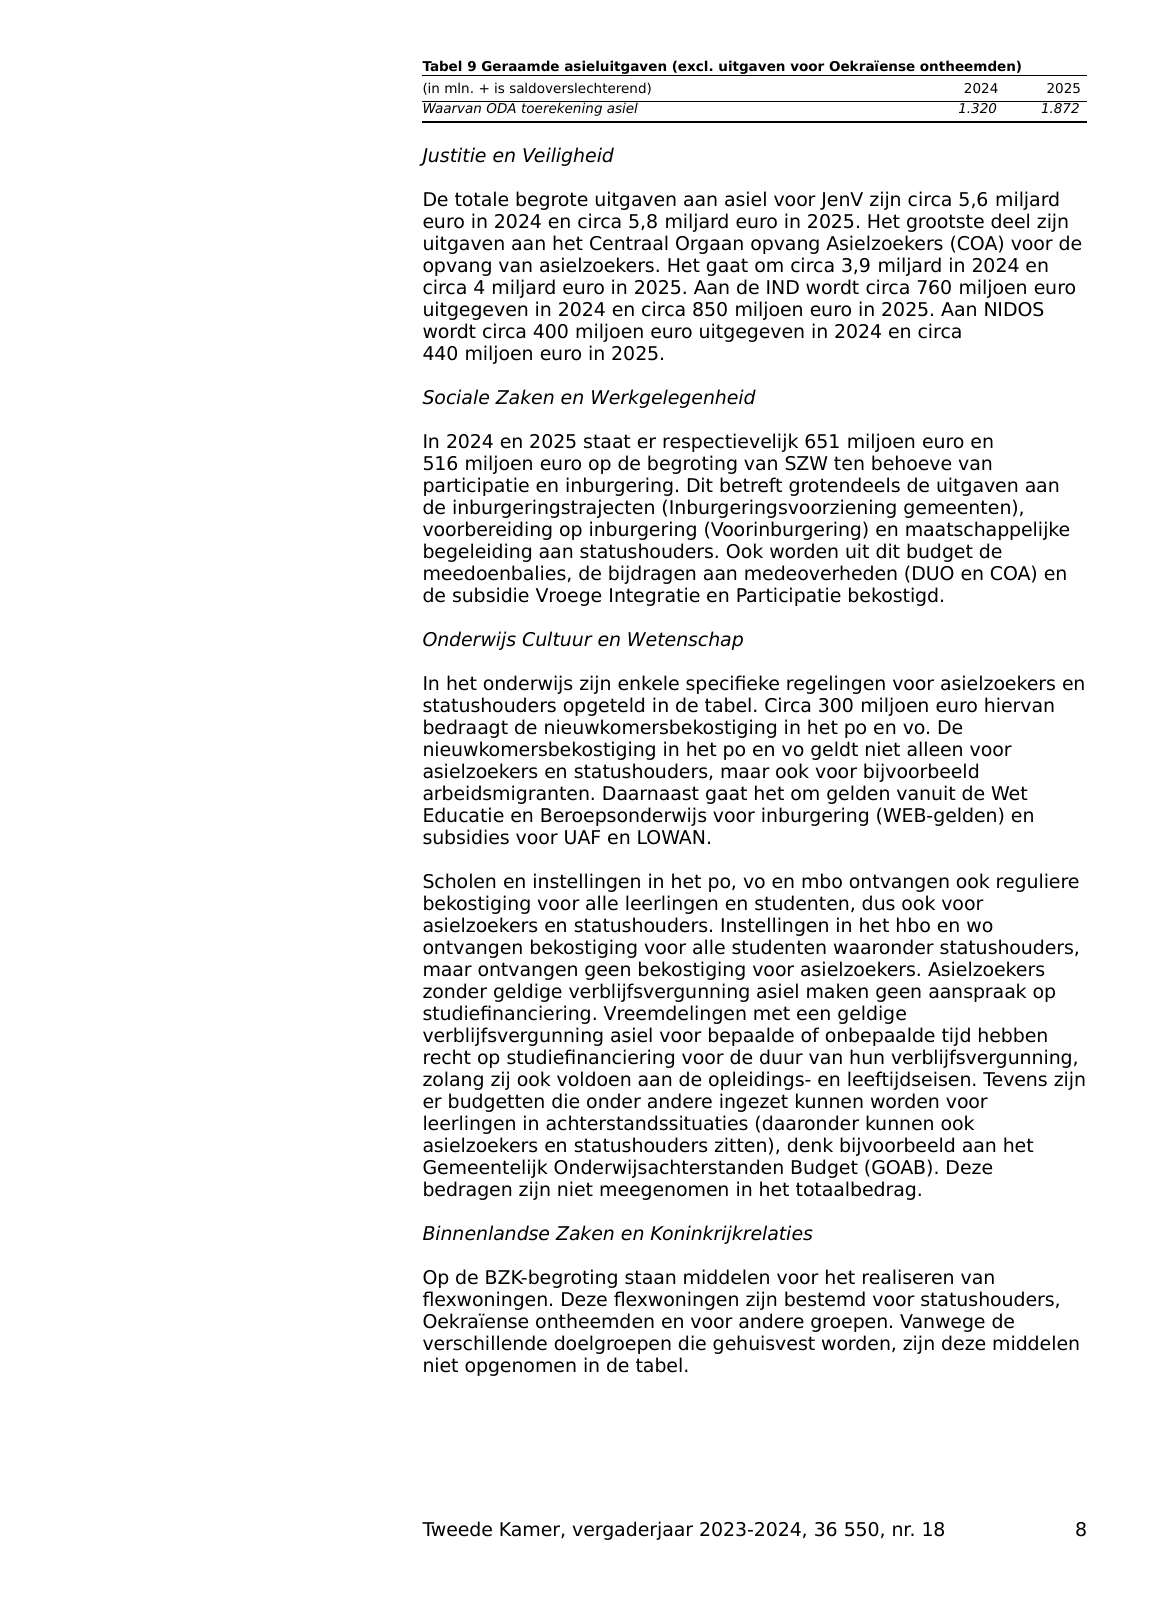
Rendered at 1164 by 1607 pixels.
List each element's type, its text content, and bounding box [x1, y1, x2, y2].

subtitle Sociale Zaken en Werkgelegenheid [422, 387, 1087, 409]
subtitle Justitie en Veiligheid [422, 144, 1087, 167]
text De totale begrote uitgaven aan asiel voor JenV zijn circa 5,6 miljard euro in 2024 en circa 5,8 miljard euro in 2025. Het grootste deel zijn uitgaven aan het Centraal Orgaan opvang Asielzoekers (COA) voor de opvang van asielzoekers. Het gaat om circa 3,9 miljard in 2024 en circa 4 miljard euro in 2025. Aan de IND wordt circa 760 miljoen euro uitgegeven in 2024 en circa 850 miljoen euro in 2025. Aan NIDOS wordt circa 400 miljoen euro uitgegeven in 2024 en circa 440 miljoen euro in 2025. [422, 189, 1087, 364]
text In 2024 en 2025 staat er respectievelijk 651 miljoen euro en 516 miljoen euro op de begroting van SZW ten behoeve van participatie en inburgering. Dit betreft grotendeels de uitgaven aan de inburgeringstrajecten (Inburgeringsvoorziening gemeenten), voorbereiding op inburgering (Voorinburgering) en maatschappelijke begeleiding aan statushouders. Ook worden uit dit budget de meedoenbalies, de bijdragen aan medeoverheden (DUO en COA) en de subsidie Vroege Integratie en Participatie bekostigd. [422, 431, 1087, 607]
subtitle Binnenlandse Zaken en Koninkrijkrelaties [422, 1223, 1087, 1245]
text In het onderwijs zijn enkele specifieke regelingen voor asielzoekers en statushouders opgeteld in de tabel. Circa 300 miljoen euro hiervan bedraagt de nieuwkomersbekostiging in het po en vo. De nieuwkomersbekostiging in het po en vo geldt niet alleen voor asielzoekers en statushouders, maar ook voor bijvoorbeeld arbeidsmigranten. Daarnaast gaat het om gelden vanuit de Wet Educatie en Beroepsonderwijs voor inburgering (WEB-gelden) en subsidies voor UAF en LOWAN. [422, 673, 1087, 849]
table_cell Waarvan ODA toerekening asiel [422, 102, 915, 121]
table_cell 2024 [915, 76, 1004, 101]
table_cell 1.320 [915, 102, 1004, 121]
table_cell 1.872 [1004, 102, 1087, 121]
text Op de BZK-begroting staan middelen voor het realiseren van flexwoningen. Deze flexwoningen zijn bestemd voor statushouders, Oekraïense ontheemden en voor andere groepen. Vanwege de verschillende doelgroepen die gehuisvest worden, zijn deze middelen niet opgenomen in de tabel. [422, 1267, 1087, 1377]
table_cell 2025 [1004, 76, 1087, 101]
table_header Tabel 9 Geraamde asieluitgaven (excl. uitgaven voor Oekraïense ontheemden) [422, 59, 1087, 75]
table_cell (in mln. + is saldoverslechterend) [422, 76, 915, 101]
subtitle Onderwijs Cultuur en Wetenschap [422, 629, 1087, 651]
text Scholen en instellingen in het po, vo en mbo ontvangen ook reguliere bekostiging voor alle leerlingen en studenten, dus ook voor asielzoekers en statushouders. Instellingen in het hbo en wo ontvangen bekostiging voor alle studenten waaronder statushouders, maar ontvangen geen bekostiging voor asielzoekers. Asielzoekers zonder geldige verblijfsvergunning asiel maken geen aanspraak op studiefinanciering. Vreemdelingen met een geldige verblijfsvergunning asiel voor bepaalde of onbepaalde tijd hebben recht op studiefinanciering voor de duur van hun verblijfsvergunning, zolang zij ook voldoen aan de opleidings- en leeftijdseisen. Tevens zijn er budgetten die onder andere ingezet kunnen worden voor leerlingen in achterstandssituaties (daaronder kunnen ook asielzoekers en statushouders zitten), denk bijvoorbeeld aan het Gemeentelijk Onderwijsachterstanden Budget (GOAB). Deze bedragen zijn niet meegenomen in het totaalbedrag. [422, 871, 1087, 1201]
